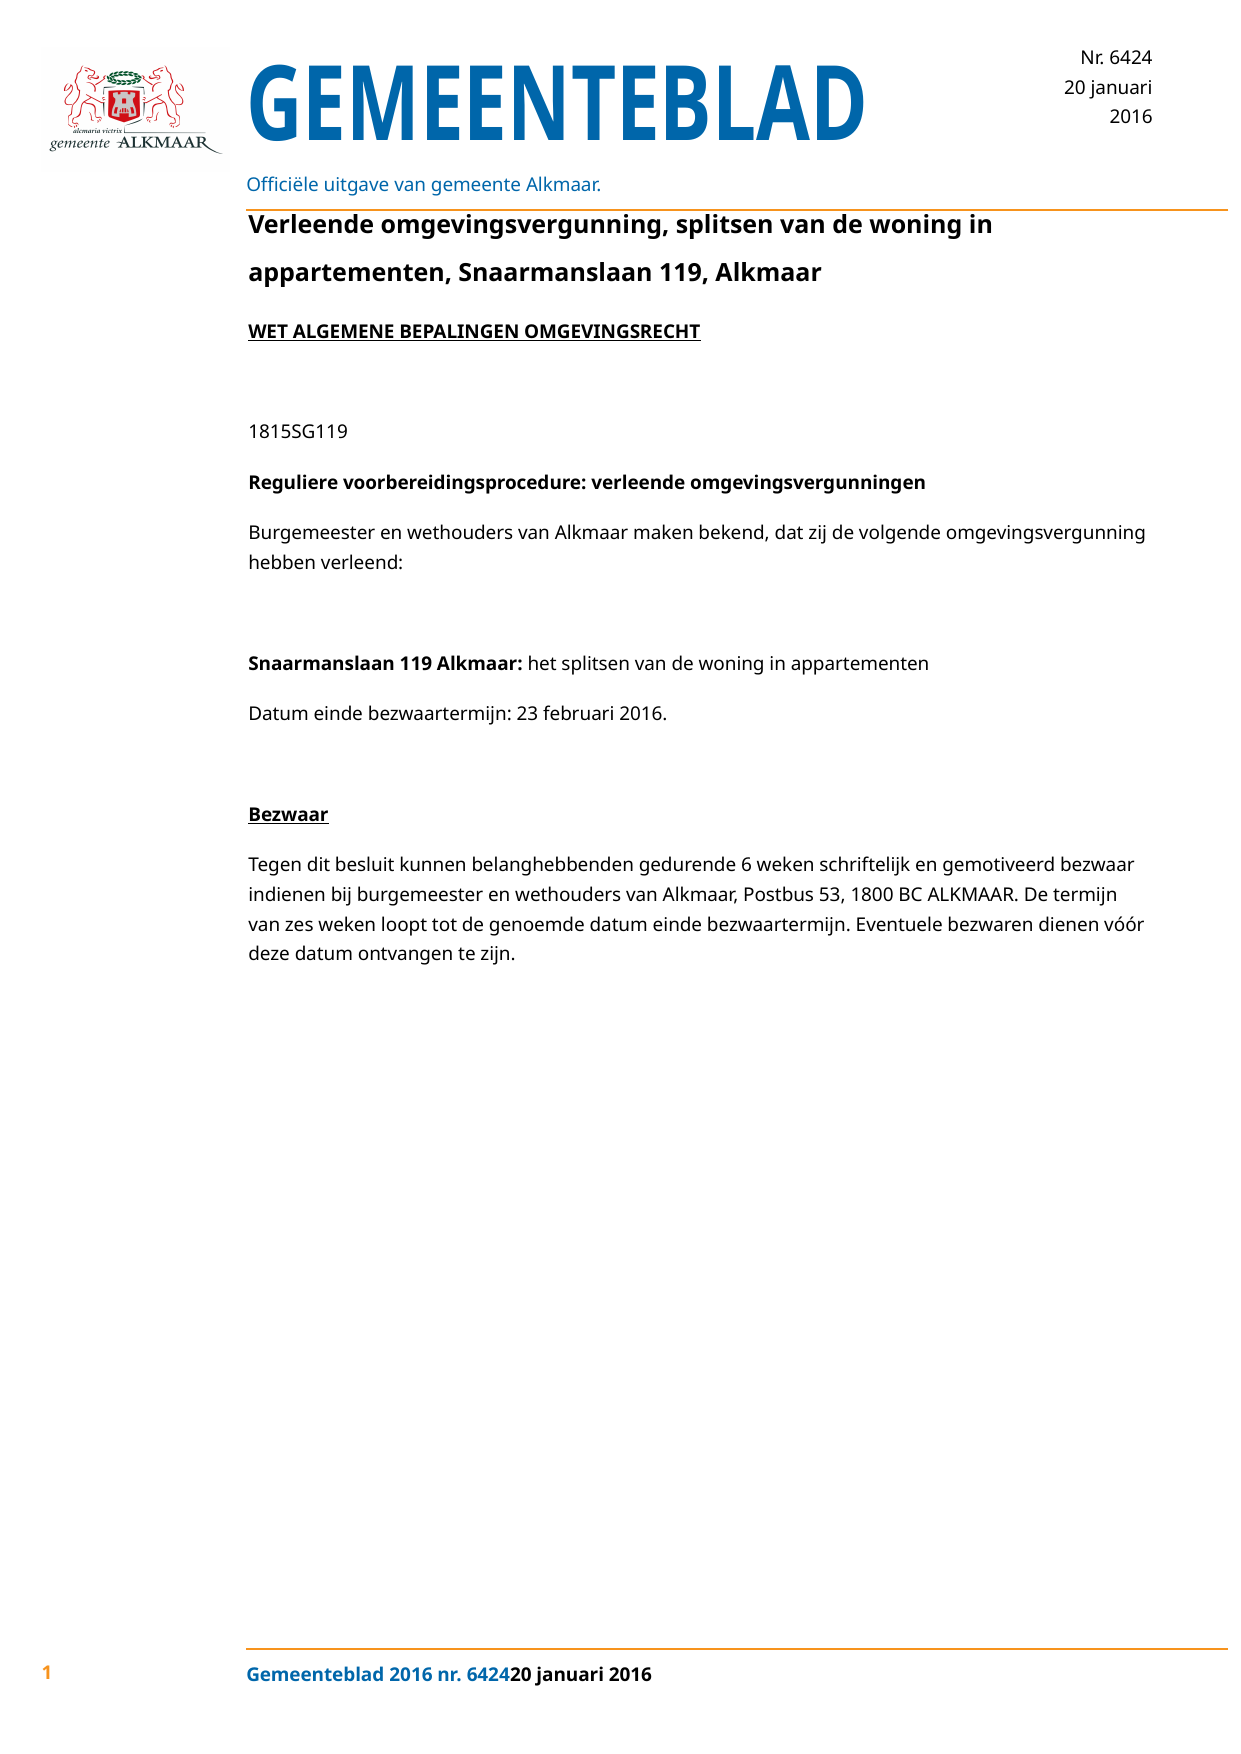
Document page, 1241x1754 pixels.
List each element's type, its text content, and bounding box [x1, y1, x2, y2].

text Burgemeester en wethouders van Alkmaar maken bekend, dat zij de volgende omgevingsvergunning hebben verleend: [248, 519, 1152, 575]
text Reguliere voorbereidingsprocedure: verleende omgevingsvergunningen [248, 469, 1152, 495]
picture [41, 47, 231, 172]
text Tegen dit besluit kunnen belanghebbenden gedurende 6 weken schriftelijk en gemotiveerd bezwaar indienen bij burgemeester en wethouders van Alkmaar, Postbus 53, 1800 BC ALKMAAR. De termijn van zes weken loopt tot de genoemde datum einde bezwaartermijn. Eventuele bezwaren dienen vóór deze datum ontvangen te zijn. [248, 852, 1152, 966]
text Datum einde bezwaartermijn: 23 februari 2016. [248, 700, 1152, 726]
text Bezwaar [248, 801, 1152, 827]
text WET ALGEMENE BEPALINGEN OMGEVINGSRECHT [248, 318, 1152, 344]
text 1815SG119 [248, 419, 1152, 444]
text Snaarmanslaan 119 Alkmaar: het splitsen van de woning in appartementen [248, 650, 1152, 676]
text Verleende omgevingsvergunning, splitsen van de woning in appartementen, Snaarmanslaan 119, Alkmaar [248, 211, 1152, 288]
